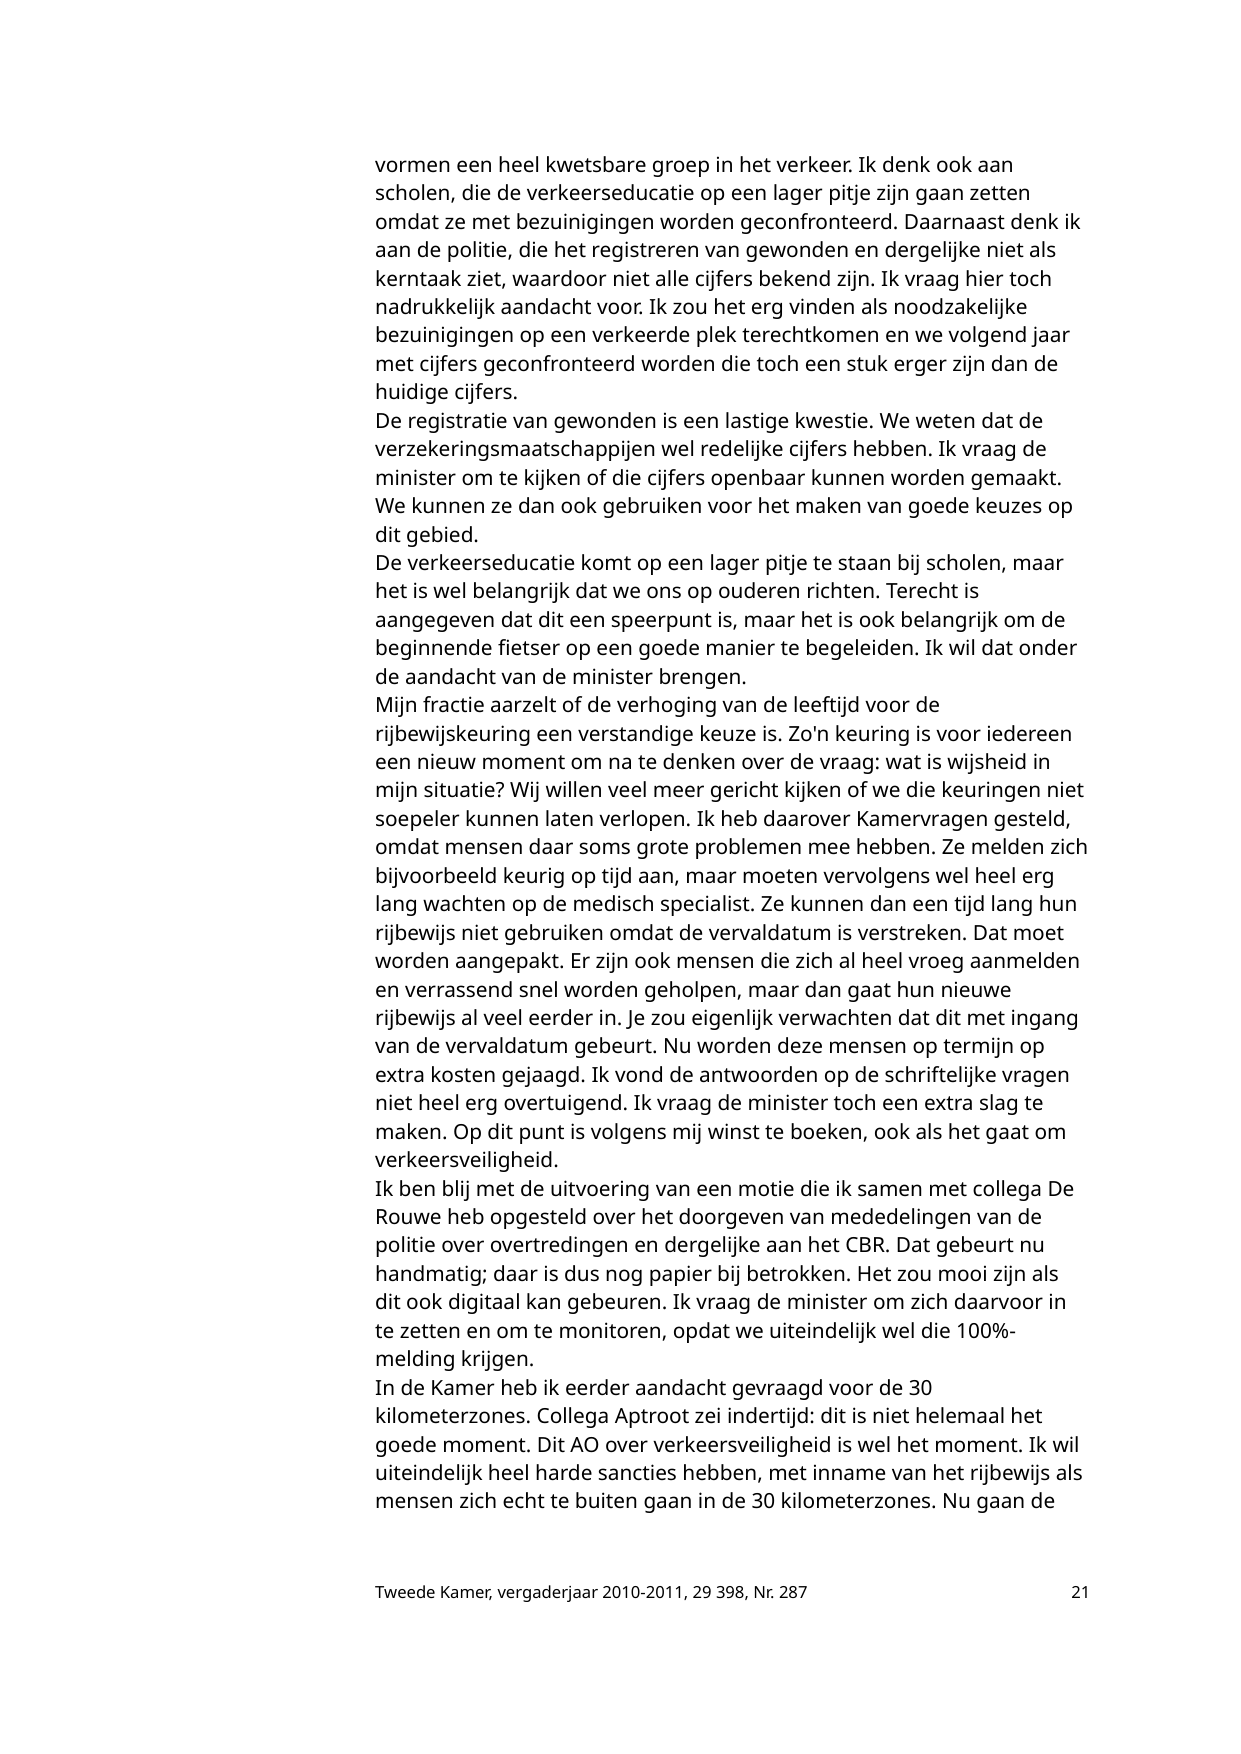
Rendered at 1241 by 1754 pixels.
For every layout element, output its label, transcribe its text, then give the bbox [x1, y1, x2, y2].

text Mijn fractie aarzelt of de verhoging van de leeftijd voor de rijbewijskeuring een verstandige keuze is. Zo'n keuring is voor iedereen een nieuw moment om na te denken over de vraag: wat is wijsheid in mijn situatie? Wij willen veel meer gericht kijken of we die keuringen niet soepeler kunnen laten verlopen. Ik heb daarover Kamervragen gesteld, omdat mensen daar soms grote problemen mee hebben. Ze melden zich bijvoorbeeld keurig op tijd aan, maar moeten vervolgens wel heel erg lang wachten op de medisch specialist. Ze kunnen dan een tijd lang hun rijbewijs niet gebruiken omdat de vervaldatum is verstreken. Dat moet worden aangepakt. Er zijn ook mensen die zich al heel vroeg aanmelden en verrassend snel worden geholpen, maar dan gaat hun nieuwe rijbewijs al veel eerder in. Je zou eigenlijk verwachten dat dit met ingang van de vervaldatum gebeurt. Nu worden deze mensen op termijn op extra kosten gejaagd. Ik vond de antwoorden op de schriftelijke vragen niet heel erg overtuigend. Ik vraag de minister toch een extra slag te maken. Op dit punt is volgens mij winst te boeken, ook als het gaat om verkeersveiligheid. [375, 690, 1090, 1174]
text De registratie van gewonden is een lastige kwestie. We weten dat de verzekeringsmaatschappijen wel redelijke cijfers hebben. Ik vraag de minister om te kijken of die cijfers openbaar kunnen worden gemaakt. We kunnen ze dan ook gebruiken voor het maken van goede keuzes op dit gebied. [375, 406, 1090, 548]
text Ik ben blij met de uitvoering van een motie die ik samen met collega De Rouwe heb opgesteld over het doorgeven van mededelingen van de politie over overtredingen en dergelijke aan het CBR. Dat gebeurt nu handmatig; daar is dus nog papier bij betrokken. Het zou mooi zijn als dit ook digitaal kan gebeuren. Ik vraag de minister om zich daarvoor in te zetten en om te monitoren, opdat we uiteindelijk wel die 100%-melding krijgen. [375, 1174, 1090, 1373]
text vormen een heel kwetsbare groep in het verkeer. Ik denk ook aan scholen, die de verkeerseducatie op een lager pitje zijn gaan zetten omdat ze met bezuinigingen worden geconfronteerd. Daarnaast denk ik aan de politie, die het registreren van gewonden en dergelijke niet als kerntaak ziet, waardoor niet alle cijfers bekend zijn. Ik vraag hier toch nadrukkelijk aandacht voor. Ik zou het erg vinden als noodzakelijke bezuinigingen op een verkeerde plek terechtkomen en we volgend jaar met cijfers geconfronteerd worden die toch een stuk erger zijn dan de huidige cijfers. [375, 150, 1090, 406]
text De verkeerseducatie komt op een lager pitje te staan bij scholen, maar het is wel belangrijk dat we ons op ouderen richten. Terecht is aangegeven dat dit een speerpunt is, maar het is ook belangrijk om de beginnende fietser op een goede manier te begeleiden. Ik wil dat onder de aandacht van de minister brengen. [375, 548, 1090, 690]
text In de Kamer heb ik eerder aandacht gevraagd voor de 30 kilometerzones. Collega Aptroot zei indertijd: dit is niet helemaal het goede moment. Dit AO over verkeersveiligheid is wel het moment. Ik wil uiteindelijk heel harde sancties hebben, met inname van het rijbewijs als mensen zich echt te buiten gaan in de 30 kilometerzones. Nu gaan de [375, 1373, 1090, 1515]
